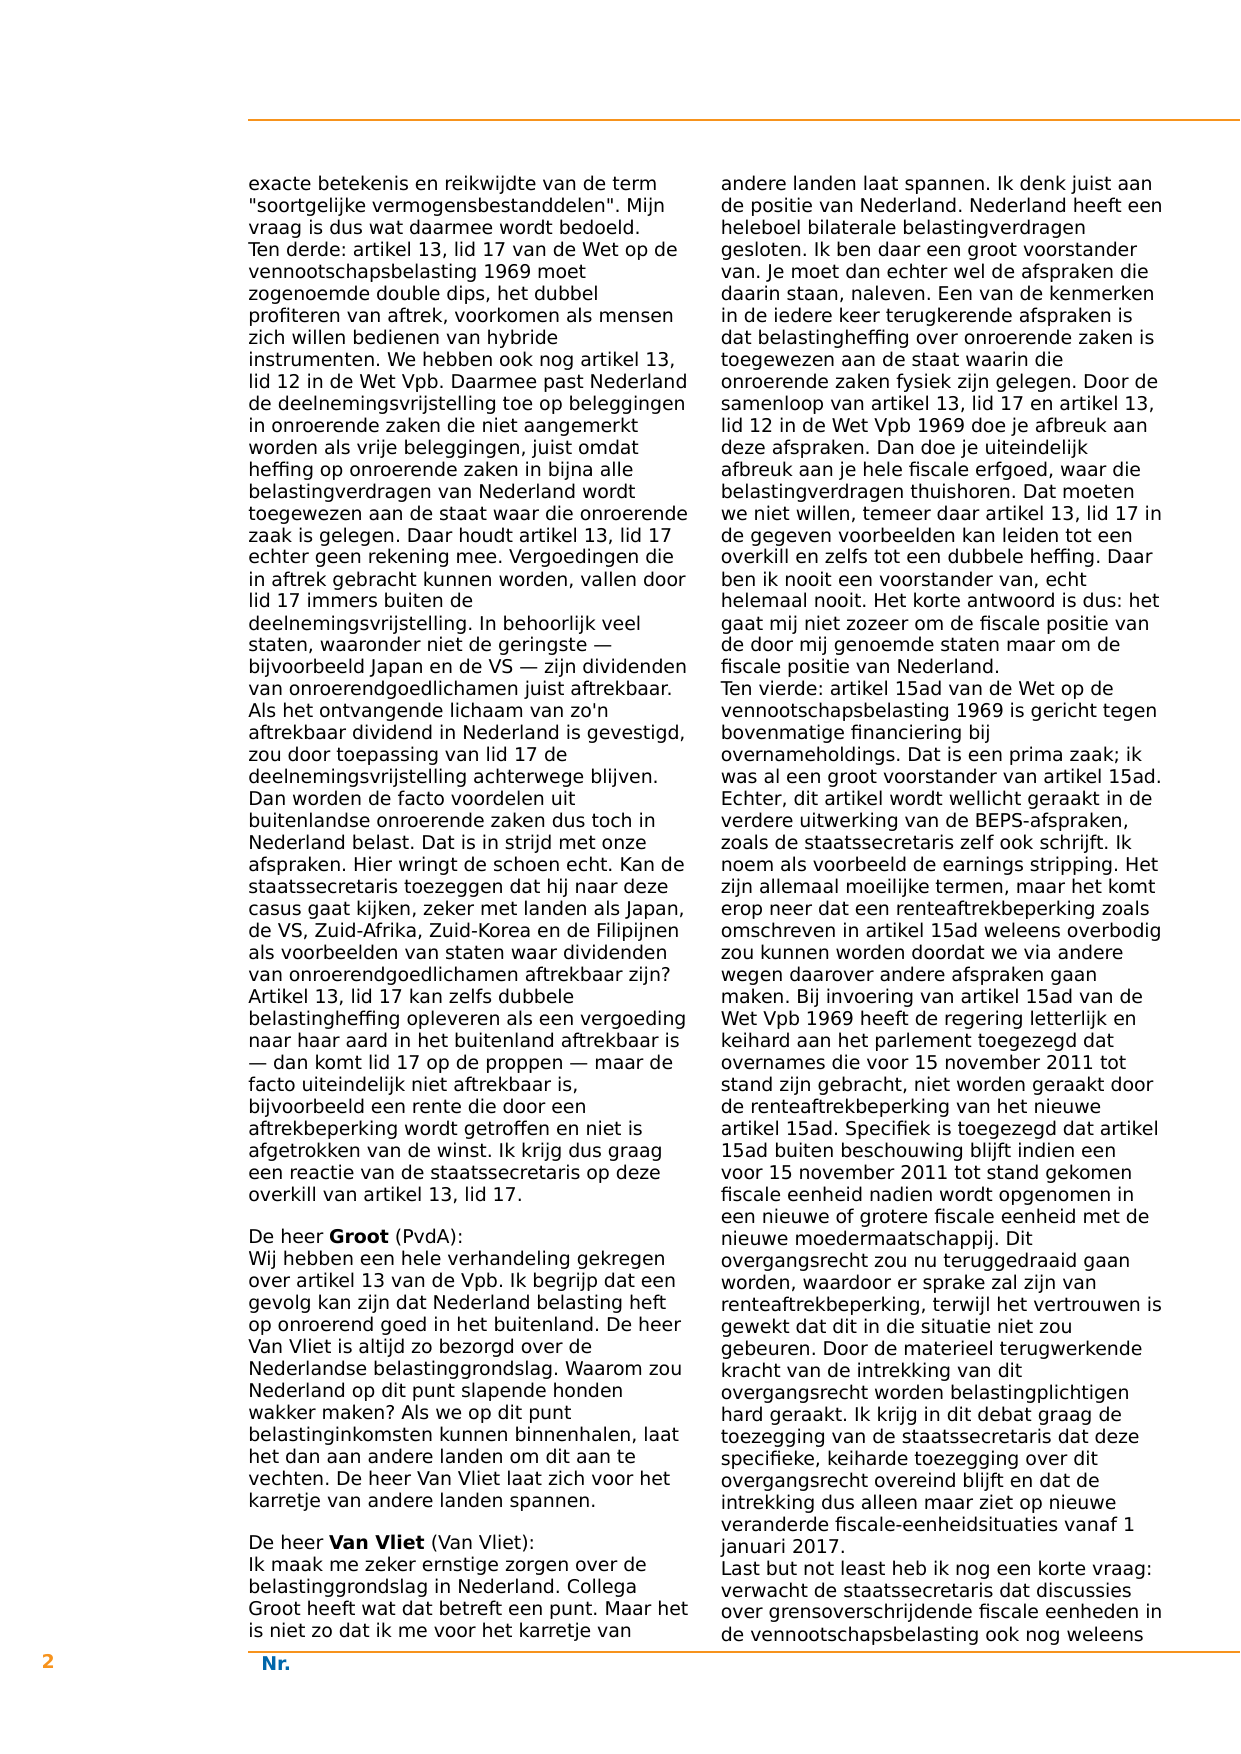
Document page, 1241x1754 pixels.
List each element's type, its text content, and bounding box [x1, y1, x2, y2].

text Ten vierde: artikel 15ad van de Wet op de vennootschapsbelasting 1969 is gericht tegen bovenmatige financiering bij overnameholdings. Dat is een prima zaak; ik was al een groot voorstander van artikel 15ad. Echter, dit artikel wordt wellicht geraakt in de verdere uitwerking van de BEPS-afspraken, zoals de staatssecretaris zelf ook schrijft. Ik noem als voorbeeld de earnings stripping. Het zijn allemaal moeilijke termen, maar het komt erop neer dat een renteaftrekbeperking zoals omschreven in artikel 15ad weleens overbodig zou kunnen worden doordat we via andere wegen daarover andere afspraken gaan maken. Bij invoering van artikel 15ad van de Wet Vpb 1969 heeft de regering letterlijk en keihard aan het parlement toegezegd dat overnames die voor 15 november 2011 tot stand zijn gebracht, niet worden geraakt door de renteaftrekbeperking van het nieuwe artikel 15ad. Specifiek is toegezegd dat artikel 15ad buiten beschouwing blijft indien een voor 15 november 2011 tot stand gekomen fiscale eenheid nadien wordt opgenomen in een nieuwe of grotere fiscale eenheid met de nieuwe moedermaatschappij. Dit overgangsrecht zou nu teruggedraaid gaan worden, waardoor er sprake zal zijn van renteaftrekbeperking, terwijl het vertrouwen is gewekt dat dit in die situatie niet zou gebeuren. Door de materieel terugwerkende kracht van de intrekking van dit overgangsrecht worden belastingplichtigen hard geraakt. Ik krijg in dit debat graag de toezegging van de staatssecretaris dat deze specifieke, keiharde toezegging over dit overgangsrecht overeind blijft en dat de intrekking dus alleen maar ziet op nieuwe veranderde fiscale-eenheidsituaties vanaf 1 januari 2017. [721, 678, 1163, 1557]
text andere landen laat spannen. Ik denk juist aan de positie van Nederland. Nederland heeft een heleboel bilaterale belastingverdragen gesloten. Ik ben daar een groot voorstander van. Je moet dan echter wel de afspraken die daarin staan, naleven. Een van de kenmerken in de iedere keer terugkerende afspraken is dat belastingheffing over onroerende zaken is toegewezen aan de staat waarin die onroerende zaken fysiek zijn gelegen. Door de samenloop van artikel 13, lid 17 en artikel 13, lid 12 in de Wet Vpb 1969 doe je afbreuk aan deze afspraken. Dan doe je uiteindelijk afbreuk aan je hele fiscale erfgoed, waar die belastingverdragen thuishoren. Dat moeten we niet willen, temeer daar artikel 13, lid 17 in de gegeven voorbeelden kan leiden tot een overkill en zelfs tot een dubbele heffing. Daar ben ik nooit een voorstander van, echt helemaal nooit. Het korte antwoord is dus: het gaat mij niet zozeer om de fiscale positie van de door mij genoemde staten maar om de fiscale positie van Nederland. [721, 173, 1163, 678]
text De heer Groot (PvdA): [248, 1226, 691, 1248]
text exacte betekenis en reikwijdte van de term "soortgelijke vermogensbestanddelen". Mijn vraag is dus wat daarmee wordt bedoeld. [248, 173, 691, 239]
text De heer Van Vliet (Van Vliet): [248, 1532, 691, 1553]
text Ik maak me zeker ernstige zorgen over de belastinggrondslag in Nederland. Collega Groot heeft wat dat betreft een punt. Maar het is niet zo dat ik me voor het karretje van [248, 1553, 691, 1641]
text Last but not least heb ik nog een korte vraag: verwacht de staatssecretaris dat discussies over grensoverschrijdende fiscale eenheden in de vennootschapsbelasting ook nog weleens [721, 1557, 1163, 1645]
text Wij hebben een hele verhandeling gekregen over artikel 13 van de Vpb. Ik begrijp dat een gevolg kan zijn dat Nederland belasting heft op onroerend goed in het buitenland. De heer Van Vliet is altijd zo bezorgd over de Nederlandse belastinggrondslag. Waarom zou Nederland op dit punt slapende honden wakker maken? Als we op dit punt belastinginkomsten kunnen binnenhalen, laat het dan aan andere landen om dit aan te vechten. De heer Van Vliet laat zich voor het karretje van andere landen spannen. [248, 1248, 691, 1512]
text Ten derde: artikel 13, lid 17 van de Wet op de vennootschapsbelasting 1969 moet zogenoemde double dips, het dubbel profiteren van aftrek, voorkomen als mensen zich willen bedienen van hybride instrumenten. We hebben ook nog artikel 13, lid 12 in de Wet Vpb. Daarmee past Nederland de deelnemingsvrijstelling toe op beleggingen in onroerende zaken die niet aangemerkt worden als vrije beleggingen, juist omdat heffing op onroerende zaken in bijna alle belastingverdragen van Nederland wordt toegewezen aan de staat waar die onroerende zaak is gelegen. Daar houdt artikel 13, lid 17 echter geen rekening mee. Vergoedingen die in aftrek gebracht kunnen worden, vallen door lid 17 immers buiten de deelnemingsvrijstelling. In behoorlijk veel staten, waaronder niet de geringste — bijvoorbeeld Japan en de VS — zijn dividenden van onroerendgoedlichamen juist aftrekbaar. Als het ontvangende lichaam van zo'n aftrekbaar dividend in Nederland is gevestigd, zou door toepassing van lid 17 de deelnemingsvrijstelling achterwege blijven. Dan worden de facto voordelen uit buitenlandse onroerende zaken dus toch in Nederland belast. Dat is in strijd met onze afspraken. Hier wringt de schoen echt. Kan de staatssecretaris toezeggen dat hij naar deze casus gaat kijken, zeker met landen als Japan, de VS, Zuid-Afrika, Zuid-Korea en de Filipijnen als voorbeelden van staten waar dividenden van onroerendgoedlichamen aftrekbaar zijn? Artikel 13, lid 17 kan zelfs dubbele belastingheffing opleveren als een vergoeding naar haar aard in het buitenland aftrekbaar is — dan komt lid 17 op de proppen — maar de facto uiteindelijk niet aftrekbaar is, bijvoorbeeld een rente die door een aftrekbeperking wordt getroffen en niet is afgetrokken van de winst. Ik krijg dus graag een reactie van de staatssecretaris op deze overkill van artikel 13, lid 17. [248, 239, 691, 1206]
